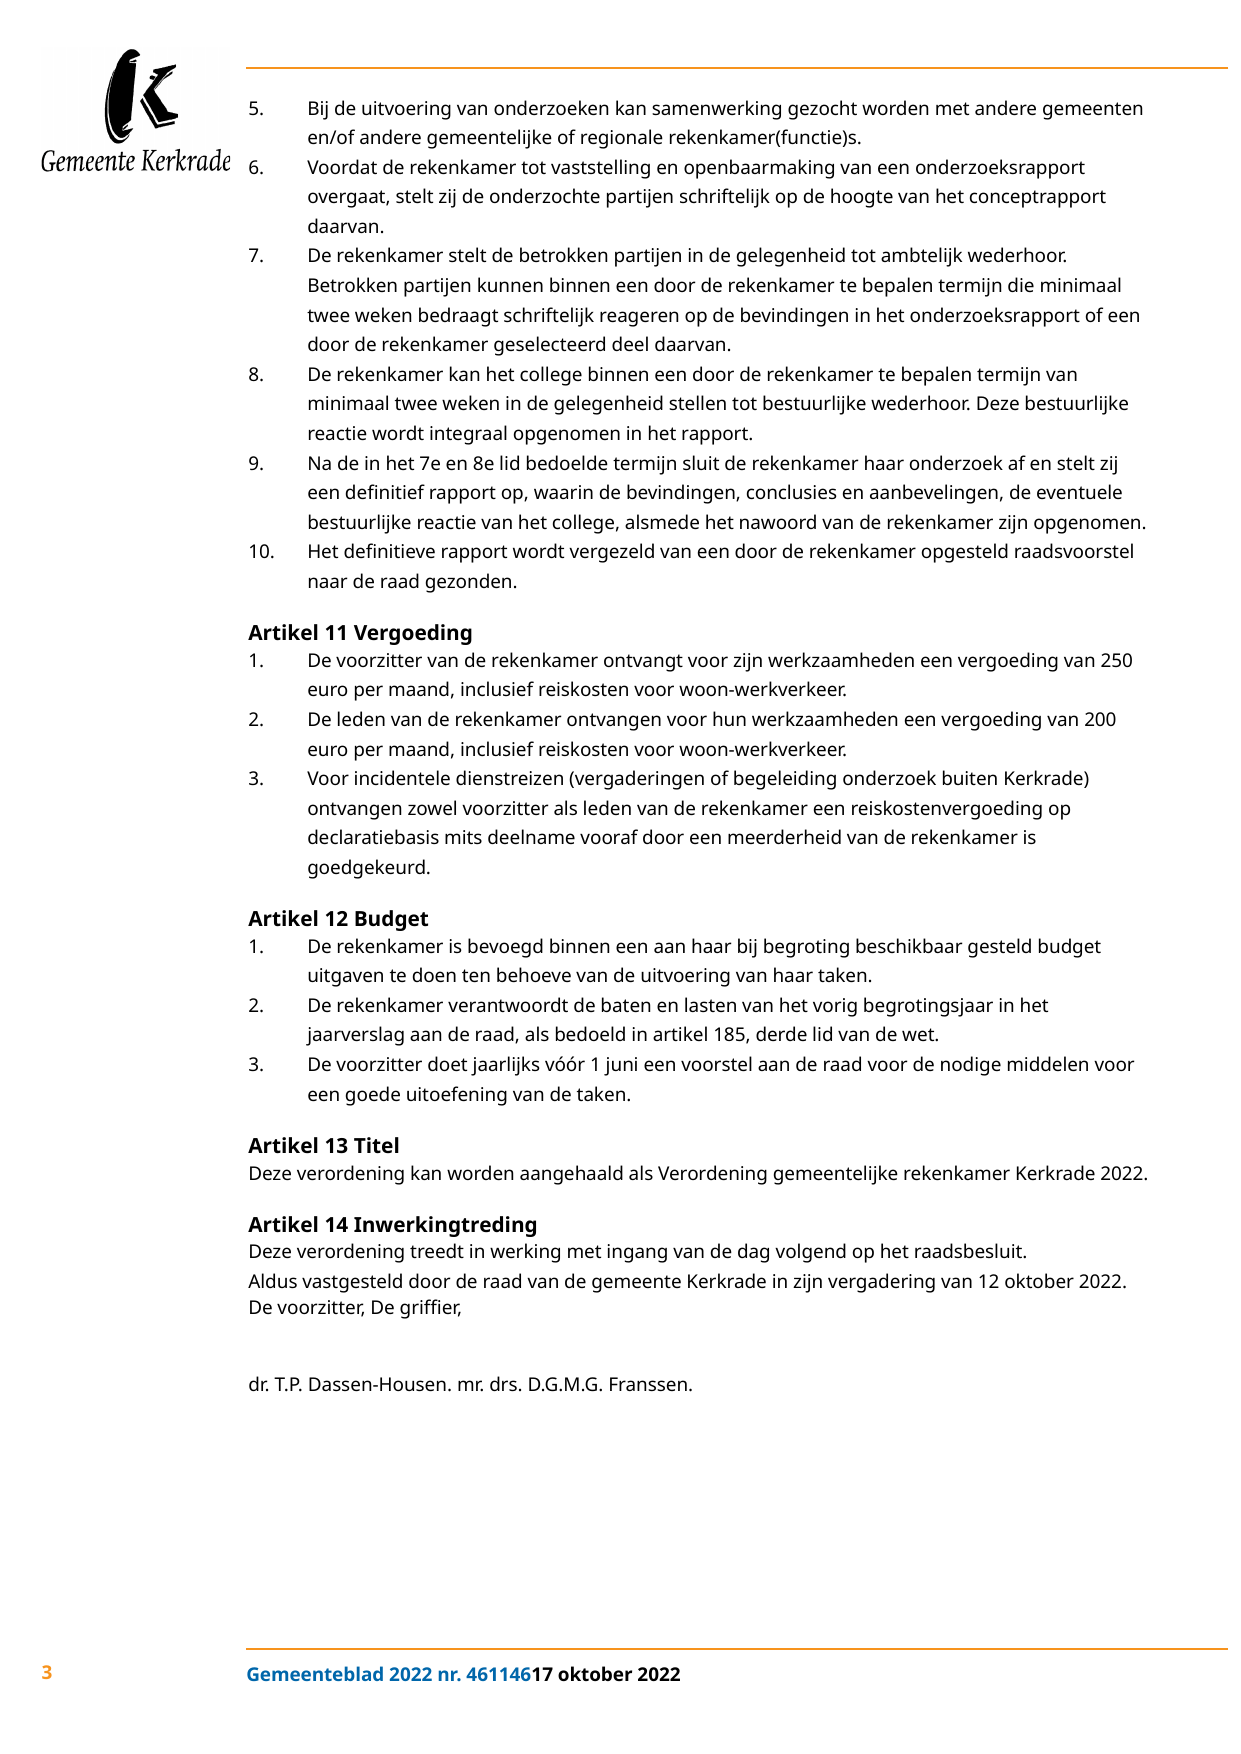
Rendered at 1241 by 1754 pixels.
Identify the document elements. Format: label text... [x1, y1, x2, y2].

list De rekenkamer verantwoordt de baten en lasten van het vorig begrotingsjaar in het jaarverslag aan de raad, als bedoeld in artikel 185, derde lid van de wet. [248, 992, 1152, 1047]
text Artikel 13 Titel [248, 1131, 1152, 1160]
list De rekenkamer kan het college binnen een door de rekenkamer te bepalen termijn van minimaal twee weken in de gelegenheid stellen tot bestuurlijke wederhoor. Deze bestuurlijke reactie wordt integraal opgenomen in het rapport. [248, 361, 1152, 446]
list De voorzitter van de rekenkamer ontvangt voor zijn werkzaamheden een vergoeding van 250 euro per maand, inclusief reiskosten voor woon-werkverkeer. [248, 647, 1152, 702]
text Artikel 14 Inwerkingtreding [248, 1210, 1152, 1238]
list Voor incidentele dienstreizen (vergaderingen of begeleiding onderzoek buiten Kerkrade) ontvangen zowel voorzitter als leden van de rekenkamer een reiskostenvergoeding op declaratiebasis mits deelname vooraf door een meerderheid van de rekenkamer is goedgekeurd. [248, 765, 1152, 880]
text Artikel 11 Vergoeding [248, 618, 1152, 647]
text dr. T.P. Dassen-Housen. mr. drs. D.G.M.G. Franssen. [248, 1371, 1152, 1397]
text Artikel 12 Budget [248, 904, 1152, 933]
list De rekenkamer stelt de betrokken partijen in de gelegenheid tot ambtelijk wederhoor. Betrokken partijen kunnen binnen een door de rekenkamer te bepalen termijn die minimaal twee weken bedraagt schriftelijk reageren op de bevindingen in het onderzoeksrapport of een door de rekenkamer geselecteerd deel daarvan. [248, 243, 1152, 357]
text Deze verordening kan worden aangehaald als Verordening gemeentelijke rekenkamer Kerkrade 2022. [248, 1160, 1152, 1185]
text Aldus vastgesteld door de raad van de gemeente Kerkrade in zijn vergadering van 12 oktober 2022. [248, 1268, 1152, 1294]
text De voorzitter, De griffier, [248, 1294, 1152, 1319]
list De leden van de rekenkamer ontvangen voor hun werkzaamheden een vergoeding van 200 euro per maand, inclusief reiskosten voor woon-werkverkeer. [248, 706, 1152, 761]
list Na de in het 7e en 8e lid bedoelde termijn sluit de rekenkamer haar onderzoek af en stelt zij een definitief rapport op, waarin de bevindingen, conclusies en aanbevelingen, de eventuele bestuurlijke reactie van het college, alsmede het nawoord van de rekenkamer zijn opgenomen. [248, 450, 1152, 535]
list Het definitieve rapport wordt vergezeld van een door de rekenkamer opgesteld raadsvoorstel naar de raad gezonden. [248, 538, 1152, 594]
list Bij de uitvoering van onderzoeken kan samenwerking gezocht worden met andere gemeenten en/of andere gemeentelijke of regionale rekenkamer(functie)s. [248, 95, 1152, 150]
list De voorzitter doet jaarlijks vóór 1 juni een voorstel aan de raad voor de nodige middelen voor een goede uitoefening van de taken. [248, 1051, 1152, 1107]
picture [41, 47, 231, 172]
list De rekenkamer is bevoegd binnen een aan haar bij begroting beschikbaar gesteld budget uitgaven te doen ten behoeve van de uitvoering van haar taken. [248, 933, 1152, 988]
text Deze verordening treedt in werking met ingang van de dag volgend op het raadsbesluit. [248, 1238, 1152, 1264]
list Voordat de rekenkamer tot vaststelling en openbaarmaking van een onderzoeksrapport overgaat, stelt zij de onderzochte partijen schriftelijk op de hoogte van het conceptrapport daarvan. [248, 154, 1152, 239]
